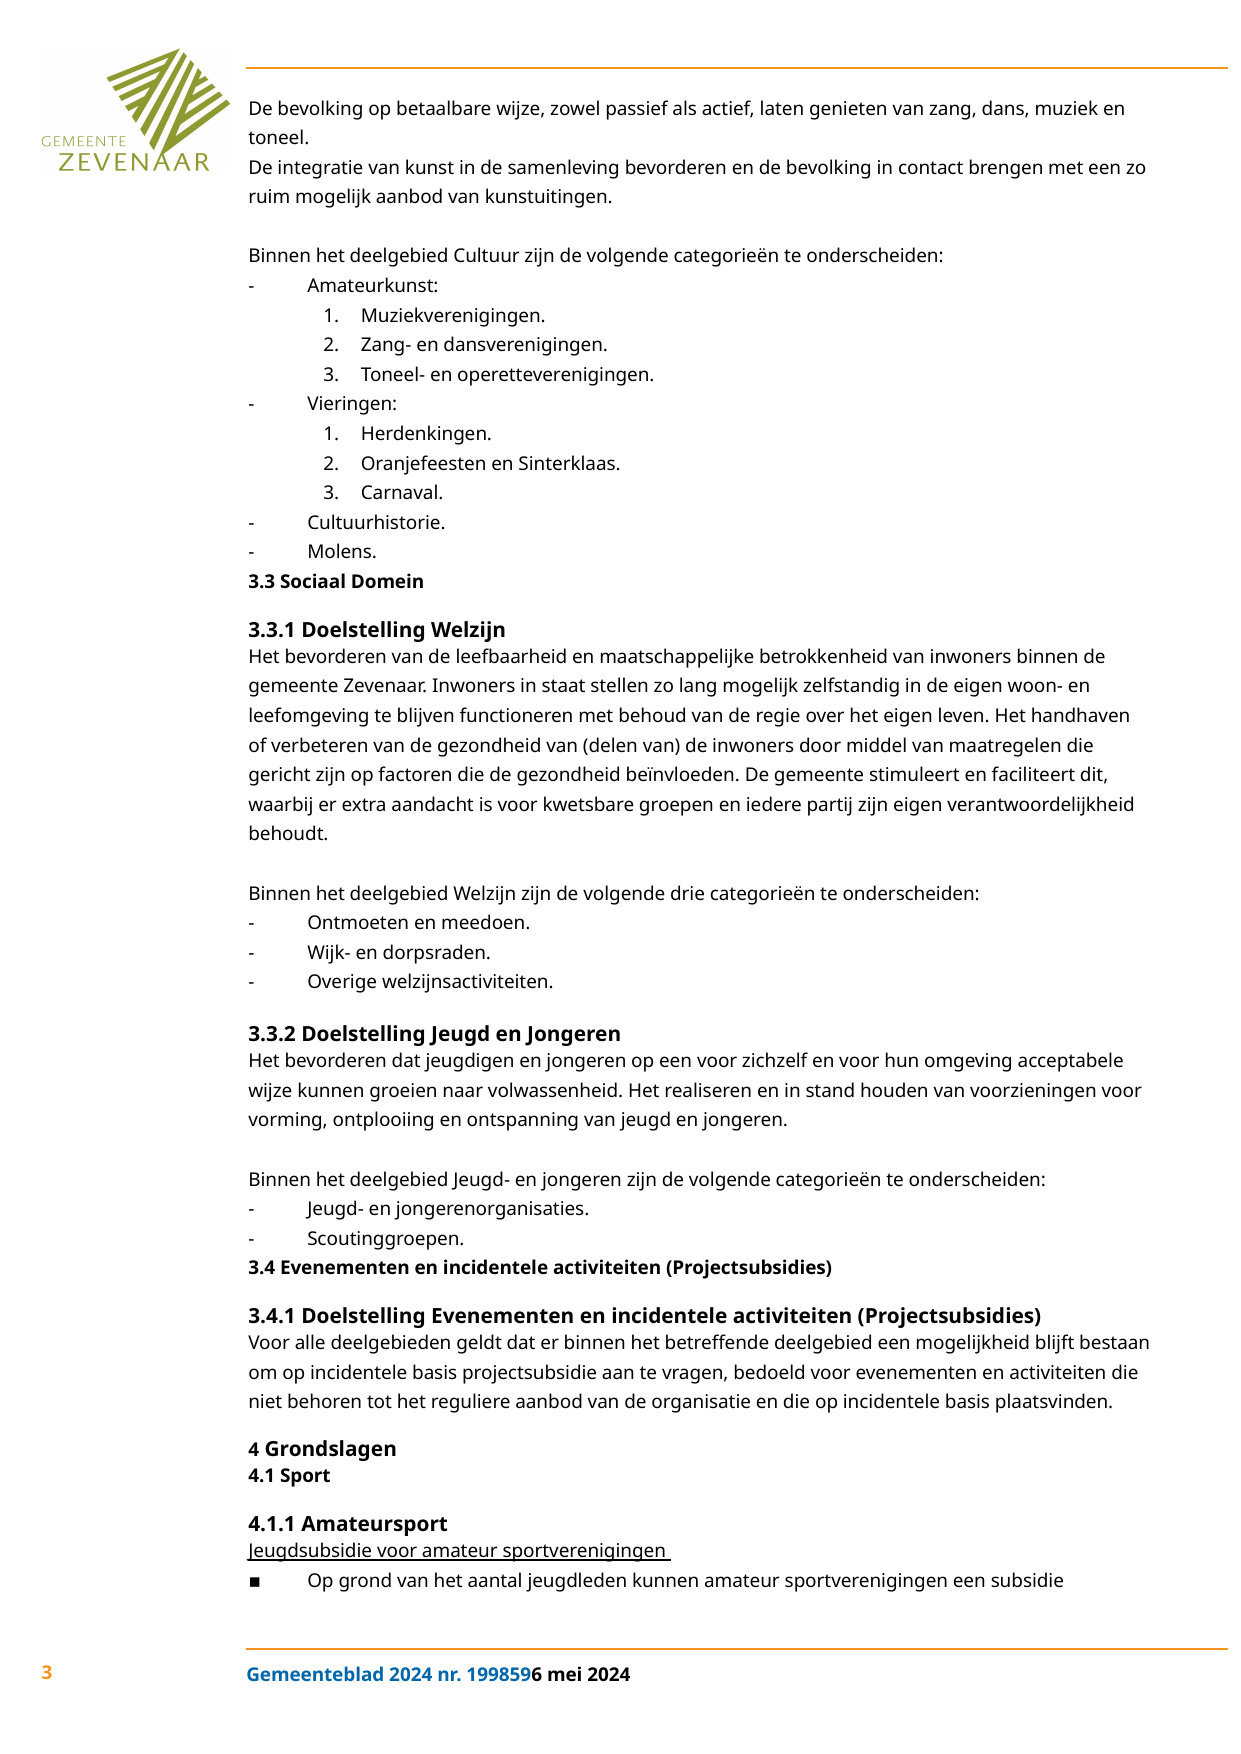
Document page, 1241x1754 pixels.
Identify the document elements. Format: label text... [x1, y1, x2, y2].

list Oranjefeesten en Sinterklaas. [323, 450, 1152, 476]
text Het bevorderen van de leefbaarheid en maatschappelijke betrokkenheid van inwoners binnen de gemeente Zevenaar. Inwoners in staat stellen zo lang mogelijk zelfstandig in de eigen woon- en leefomgeving te blijven functioneren met behoud van de regie over het eigen leven. Het handhaven of verbeteren van de gezondheid van (delen van) de inwoners door middel van maatregelen die gericht zijn op factoren die de gezondheid beïnvloeden. De gemeente stimuleert en faciliteert dit, waarbij er extra aandacht is voor kwetsbare groepen en iedere partij zijn eigen verantwoordelijkheid behoudt. [248, 643, 1152, 846]
list Overige welzijnsactiviteiten. [248, 968, 1152, 994]
text Jeugdsubsidie voor amateur sportverenigingen [248, 1538, 1152, 1563]
list Cultuurhistorie. [248, 509, 1152, 535]
list Molens. [248, 538, 1152, 564]
list Op grond van het aantal jeugdleden kunnen amateur sportverenigingen een subsidie [248, 1567, 1152, 1593]
text 4 Grondslagen [248, 1434, 1152, 1463]
list Muziekverenigingen. [323, 302, 1152, 328]
text 3.4.1 Doelstelling Evenementen en incidentele activiteiten (Projectsubsidies) [248, 1301, 1152, 1329]
text 3.3.2 Doelstelling Jeugd en Jongeren [248, 1019, 1152, 1047]
text 4.1.1 Amateursport [248, 1509, 1152, 1538]
list Ontmoeten en meedoen. [248, 909, 1152, 935]
list Zang- en dansverenigingen. [323, 331, 1152, 357]
list Amateurkunst: [248, 272, 1152, 298]
text 3.4 Evenementen en incidentele activiteiten (Projectsubsidies) [248, 1254, 1152, 1280]
list Scoutinggroepen. [248, 1225, 1152, 1251]
text 3.3 Sociaal Domein [248, 568, 1152, 594]
list Herdenkingen. [323, 420, 1152, 446]
text Binnen het deelgebied Cultuur zijn de volgende categorieën te onderscheiden: [248, 243, 1152, 268]
text Binnen het deelgebied Welzijn zijn de volgende drie categorieën te onderscheiden: [248, 880, 1152, 906]
picture [41, 47, 231, 172]
list Toneel- en operetteverenigingen. [323, 361, 1152, 387]
text De integratie van kunst in de samenleving bevorderen en de bevolking in contact brengen met een zo ruim mogelijk aanbod van kunstuitingen. [248, 154, 1152, 209]
list Wijk- en dorpsraden. [248, 939, 1152, 965]
text 3.3.1 Doelstelling Welzijn [248, 615, 1152, 643]
list Vieringen: [248, 391, 1152, 416]
text Het bevorderen dat jeugdigen en jongeren op een voor zichzelf en voor hun omgeving acceptabele wijze kunnen groeien naar volwassenheid. Het realiseren en in stand houden van voorzieningen voor vorming, ontplooiing en ontspanning van jeugd en jongeren. [248, 1047, 1152, 1132]
text De bevolking op betaalbare wijze, zowel passief als actief, laten genieten van zang, dans, muziek en toneel. [248, 95, 1152, 150]
list Carnaval. [323, 479, 1152, 505]
text Binnen het deelgebied Jeugd- en jongeren zijn de volgende categorieën te onderscheiden: [248, 1166, 1152, 1191]
text 4.1 Sport [248, 1463, 1152, 1488]
list Jeugd- en jongerenorganisaties. [248, 1195, 1152, 1221]
text Voor alle deelgebieden geldt dat er binnen het betreffende deelgebied een mogelijkheid blijft bestaan om op incidentele basis projectsubsidie aan te vragen, bedoeld voor evenementen en activiteiten die niet behoren tot het reguliere aanbod van de organisatie en die op incidentele basis plaatsvinden. [248, 1329, 1152, 1414]
